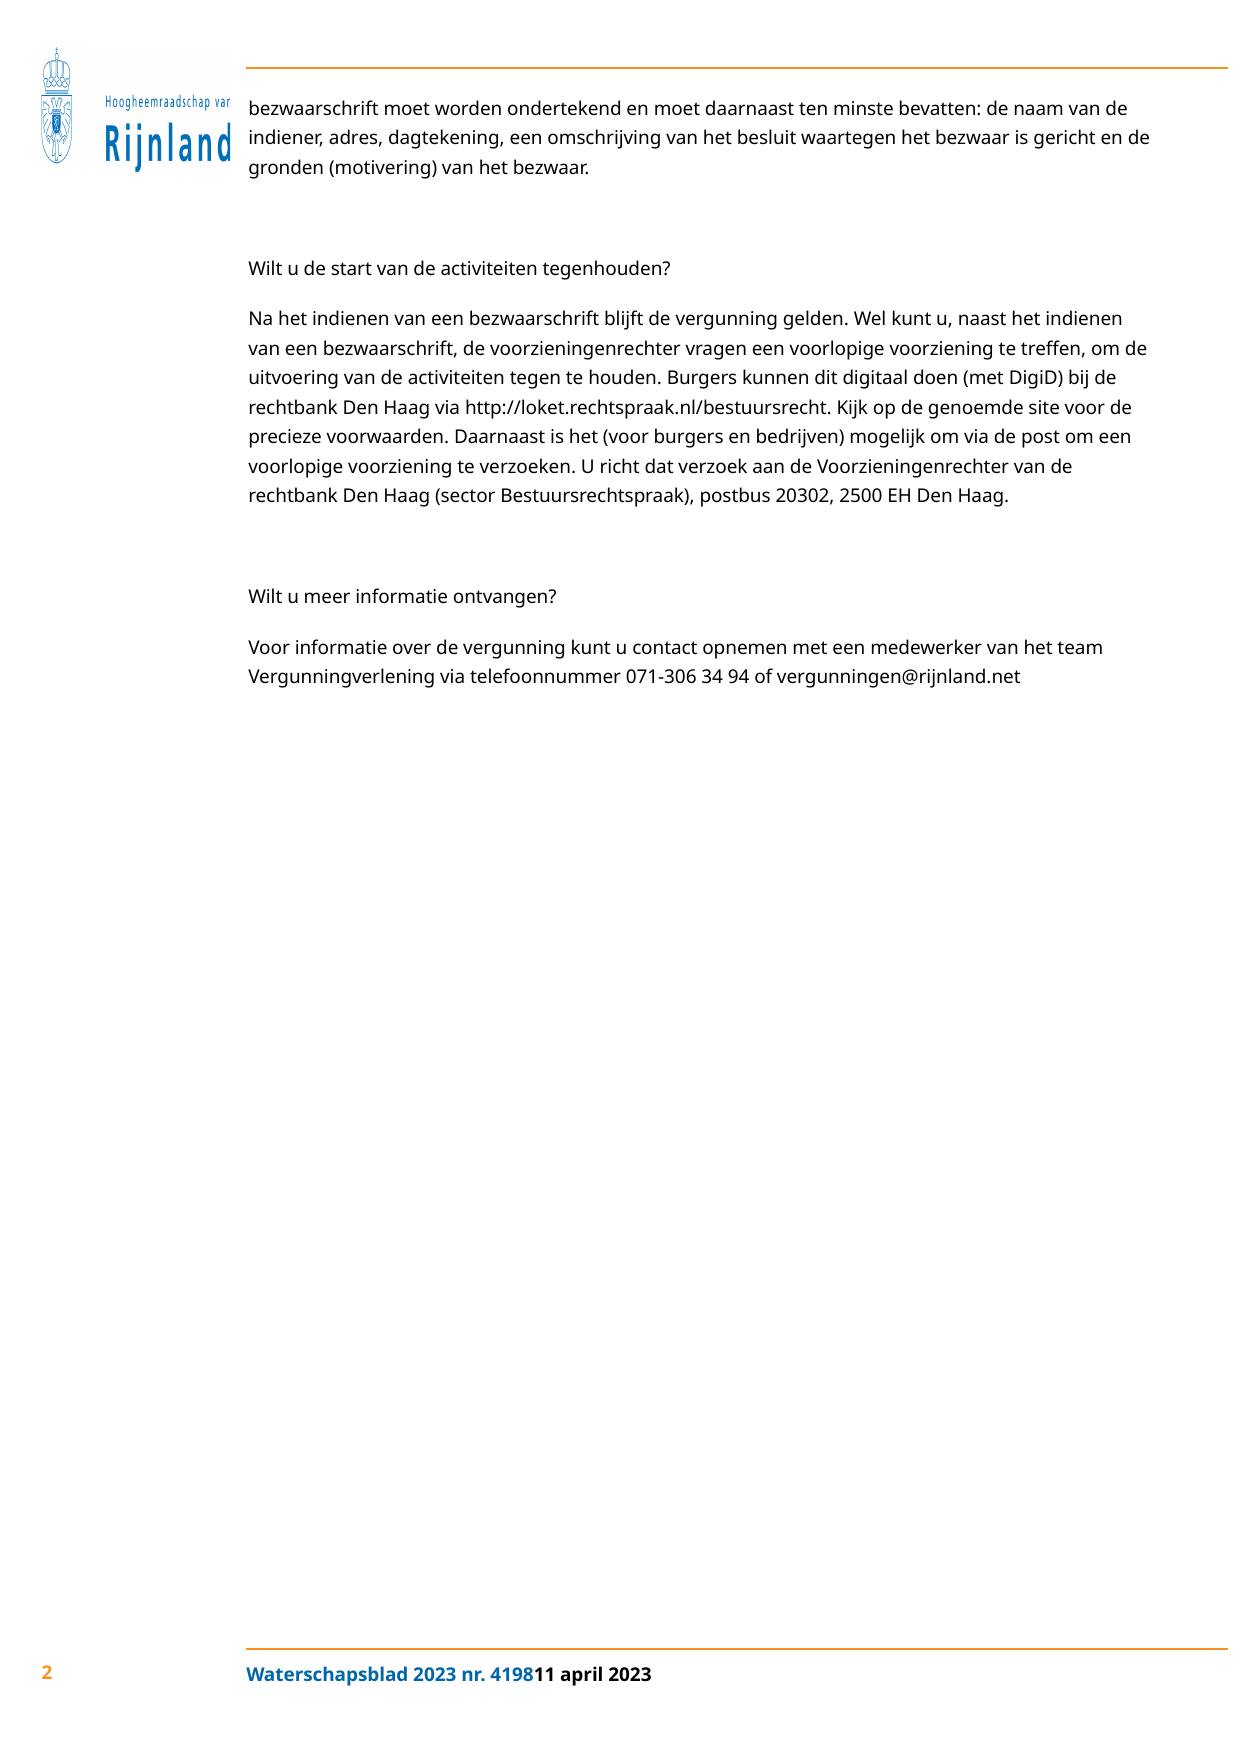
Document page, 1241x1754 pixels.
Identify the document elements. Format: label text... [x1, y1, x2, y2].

text bezwaarschrift moet worden ondertekend en moet daarnaast ten minste bevatten: de naam van de indiener, adres, dagtekening, een omschrijving van het besluit waartegen het bezwaar is gericht en de gronden (motivering) van het bezwaar. [248, 95, 1152, 180]
text Voor informatie over de vergunning kunt u contact opnemen met een medewerker van het team Vergunningverlening via telefoonnummer 071-306 34 94 of vergunningen@rijnland.net [248, 634, 1152, 689]
text Wilt u meer informatie ontvangen? [248, 583, 1152, 609]
picture [41, 47, 231, 172]
text Na het indienen van een bezwaarschrift blijft de vergunning gelden. Wel kunt u, naast het indienen van een bezwaarschrift, de voorzieningenrechter vragen een voorlopige voorziening te treffen, om de uitvoering van de activiteiten tegen te houden. Burgers kunnen dit digitaal doen (met DigiD) bij de rechtbank Den Haag via http://loket.rechtspraak.nl/bestuursrecht. Kijk op de genoemde site voor de precieze voorwaarden. Daarnaast is het (voor burgers en bedrijven) mogelijk om via de post om een voorlopige voorziening te verzoeken. U richt dat verzoek aan de Voorzieningenrechter van de rechtbank Den Haag (sector Bestuursrechtspraak), postbus 20302, 2500 EH Den Haag. [248, 305, 1152, 508]
text Wilt u de start van de activiteiten tegenhouden? [248, 255, 1152, 281]
